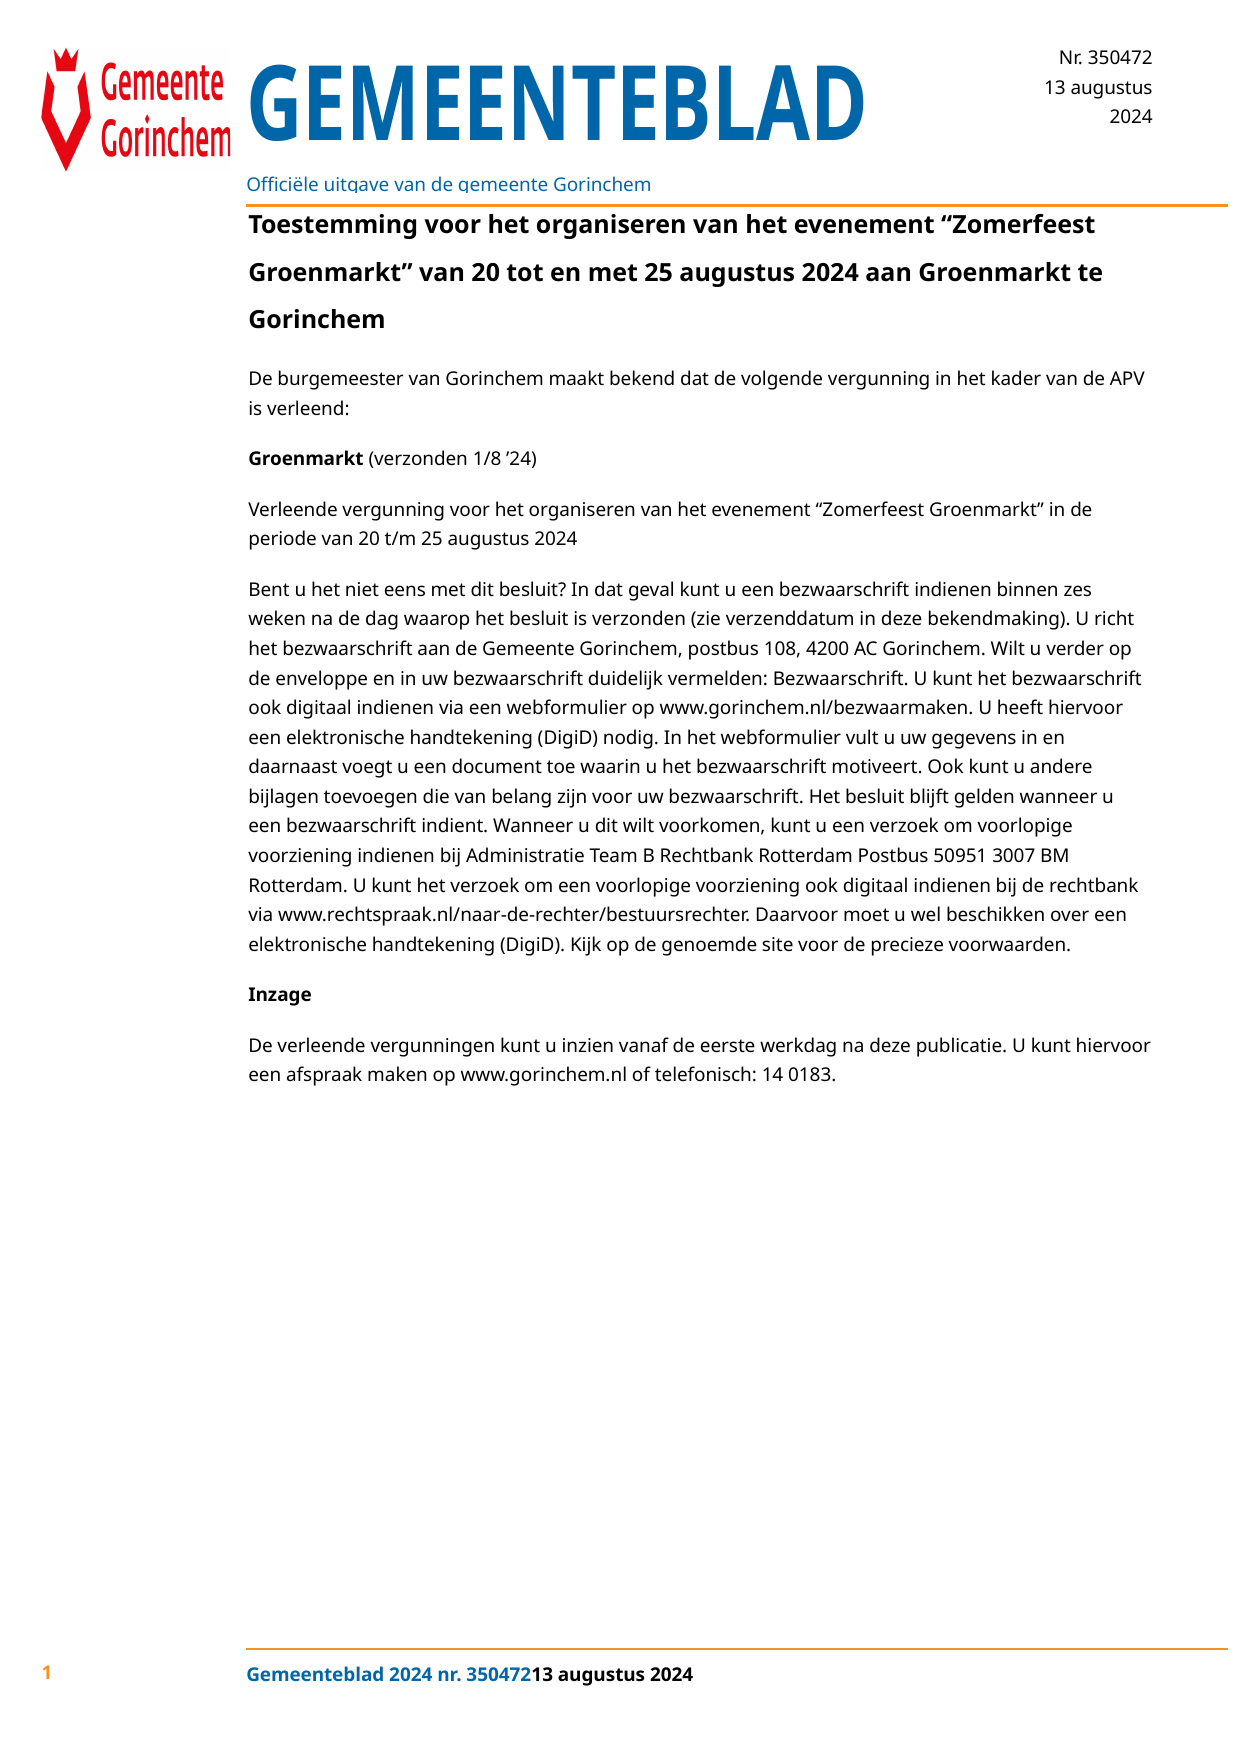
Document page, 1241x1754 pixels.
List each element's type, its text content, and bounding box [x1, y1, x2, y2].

text De burgemeester van Gorinchem maakt bekend dat de volgende vergunning in het kader van de APV is verleend: [248, 366, 1152, 421]
text Toestemming voor het organiseren van het evenement “Zomerfeest Groenmarkt” van 20 tot en met 25 augustus 2024 aan Groenmarkt te Gorinchem [248, 207, 1152, 336]
text Bent u het niet eens met dit besluit? In dat geval kunt u een bezwaarschrift indienen binnen zes weken na de dag waarop het besluit is verzonden (zie verzenddatum in deze bekendmaking). U richt het bezwaarschrift aan de Gemeente Gorinchem, postbus 108, 4200 AC Gorinchem. Wilt u verder op de enveloppe en in uw bezwaarschrift duidelijk vermelden: Bezwaarschrift. U kunt het bezwaarschrift ook digitaal indienen via een webformulier op www.gorinchem.nl/bezwaarmaken. U heeft hiervoor een elektronische handtekening (DigiD) nodig. In het webformulier vult u uw gegevens in en daarnaast voegt u een document toe waarin u het bezwaarschrift motiveert. Ook kunt u andere bijlagen toevoegen die van belang zijn voor uw bezwaarschrift. Het besluit blijft gelden wanneer u een bezwaarschrift indient. Wanneer u dit wilt voorkomen, kunt u een verzoek om voorlopige voorziening indienen bij Administratie Team B Rechtbank Rotterdam Postbus 50951 3007 BM Rotterdam. U kunt het verzoek om een voorlopige voorziening ook digitaal indienen bij de rechtbank via www.rechtspraak.nl/naar-de-rechter/bestuursrechter. Daarvoor moet u wel beschikken over een elektronische handtekening (DigiD). Kijk op de genoemde site voor de precieze voorwaarden. [248, 576, 1152, 957]
text Verleende vergunning voor het organiseren van het evenement “Zomerfeest Groenmarkt” in de periode van 20 t/m 25 augustus 2024 [248, 496, 1152, 551]
text Inzage [248, 981, 1152, 1007]
text De verleende vergunningen kunt u inzien vanaf de eerste werkdag na deze publicatie. U kunt hiervoor een afspraak maken op www.gorinchem.nl of telefonisch: 14 0183. [248, 1032, 1152, 1087]
picture [41, 47, 231, 172]
text Groenmarkt (verzonden 1/8 ’24) [248, 446, 1152, 471]
